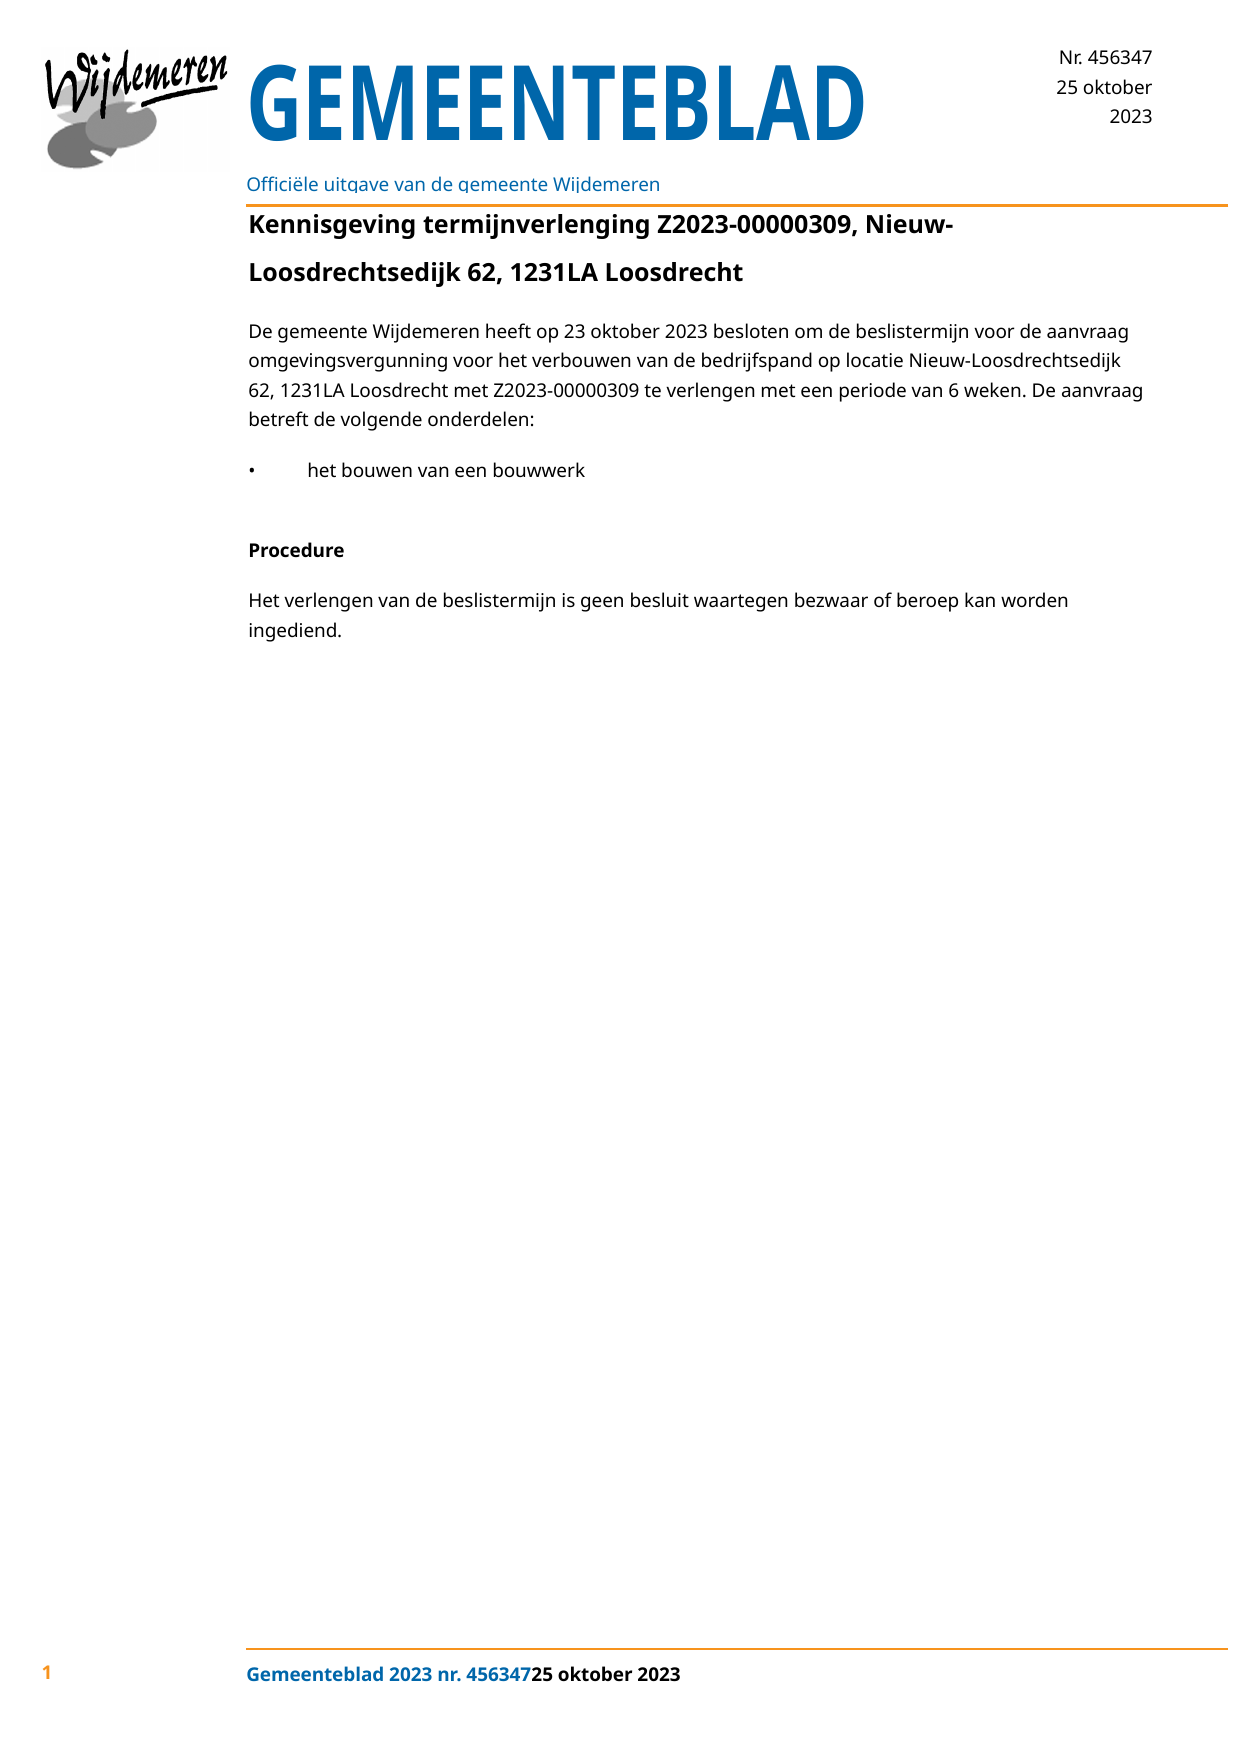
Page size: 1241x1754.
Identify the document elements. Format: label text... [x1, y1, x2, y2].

text Procedure [248, 537, 1152, 563]
text De gemeente Wijdemeren heeft op 23 oktober 2023 besloten om de beslistermijn voor de aanvraag omgevingsvergunning voor het verbouwen van de bedrijfspand op locatie Nieuw-Loosdrechtsedijk 62, 1231LA Loosdrecht met Z2023-00000309 te verlengen met een periode van 6 weken. De aanvraag betreft de volgende onderdelen: [248, 318, 1152, 432]
text Kennisgeving termijnverlenging Z2023-00000309, Nieuw-Loosdrechtsedijk 62, 1231LA Loosdrecht [248, 207, 1152, 288]
text Het verlengen van de beslistermijn is geen besluit waartegen bezwaar of beroep kan worden ingediend. [248, 587, 1152, 643]
list het bouwen van een bouwwerk [248, 457, 1152, 483]
picture [41, 47, 231, 172]
